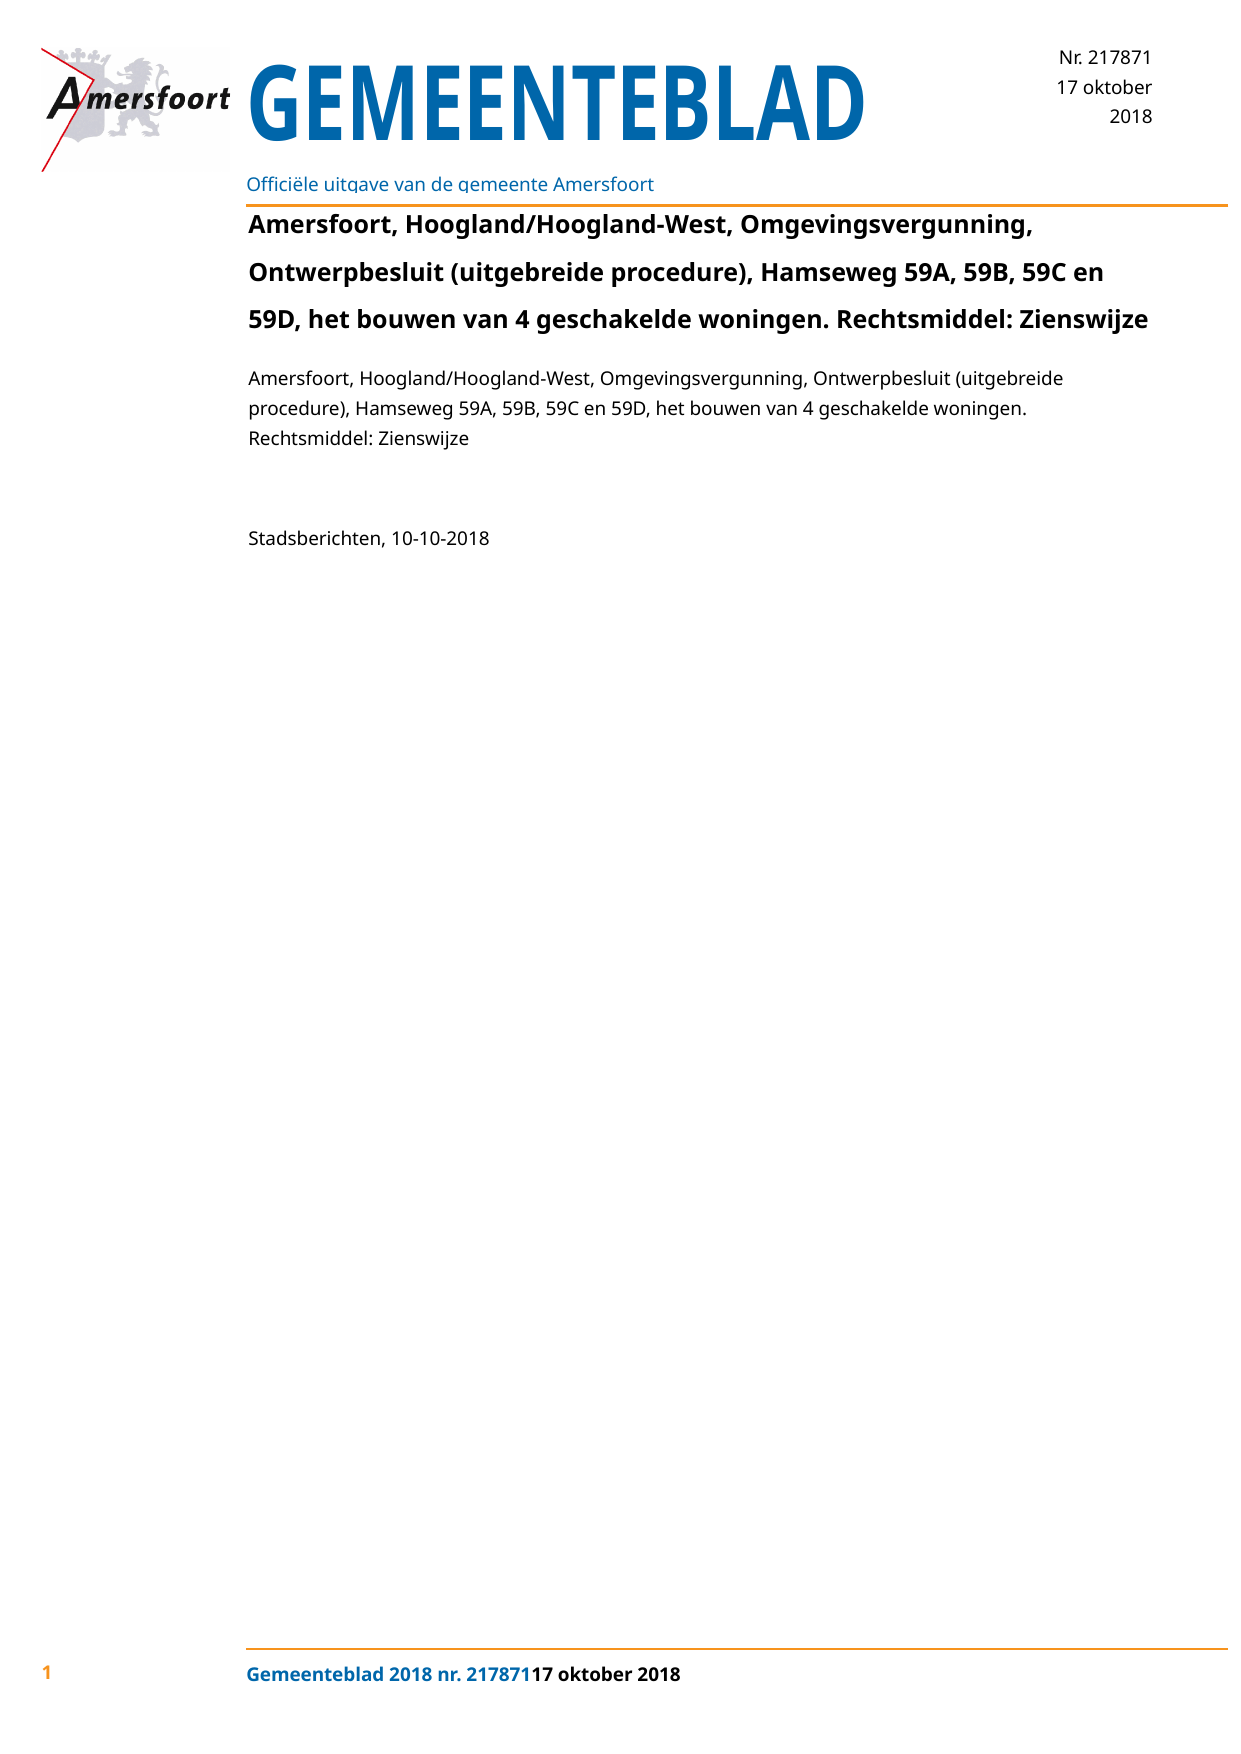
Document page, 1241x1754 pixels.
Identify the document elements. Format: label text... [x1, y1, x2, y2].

text Amersfoort, Hoogland/Hoogland-West, Omgevingsvergunning, Ontwerpbesluit (uitgebreide procedure), Hamseweg 59A, 59B, 59C en 59D, het bouwen van 4 geschakelde woningen. Rechtsmiddel: Zienswijze [248, 207, 1152, 336]
picture [41, 47, 231, 172]
text Stadsberichten, 10-10-2018 [248, 526, 1152, 551]
text Amersfoort, Hoogland/Hoogland-West, Omgevingsvergunning, Ontwerpbesluit (uitgebreide procedure), Hamseweg 59A, 59B, 59C en 59D, het bouwen van 4 geschakelde woningen. Rechtsmiddel: Zienswijze [248, 366, 1152, 450]
